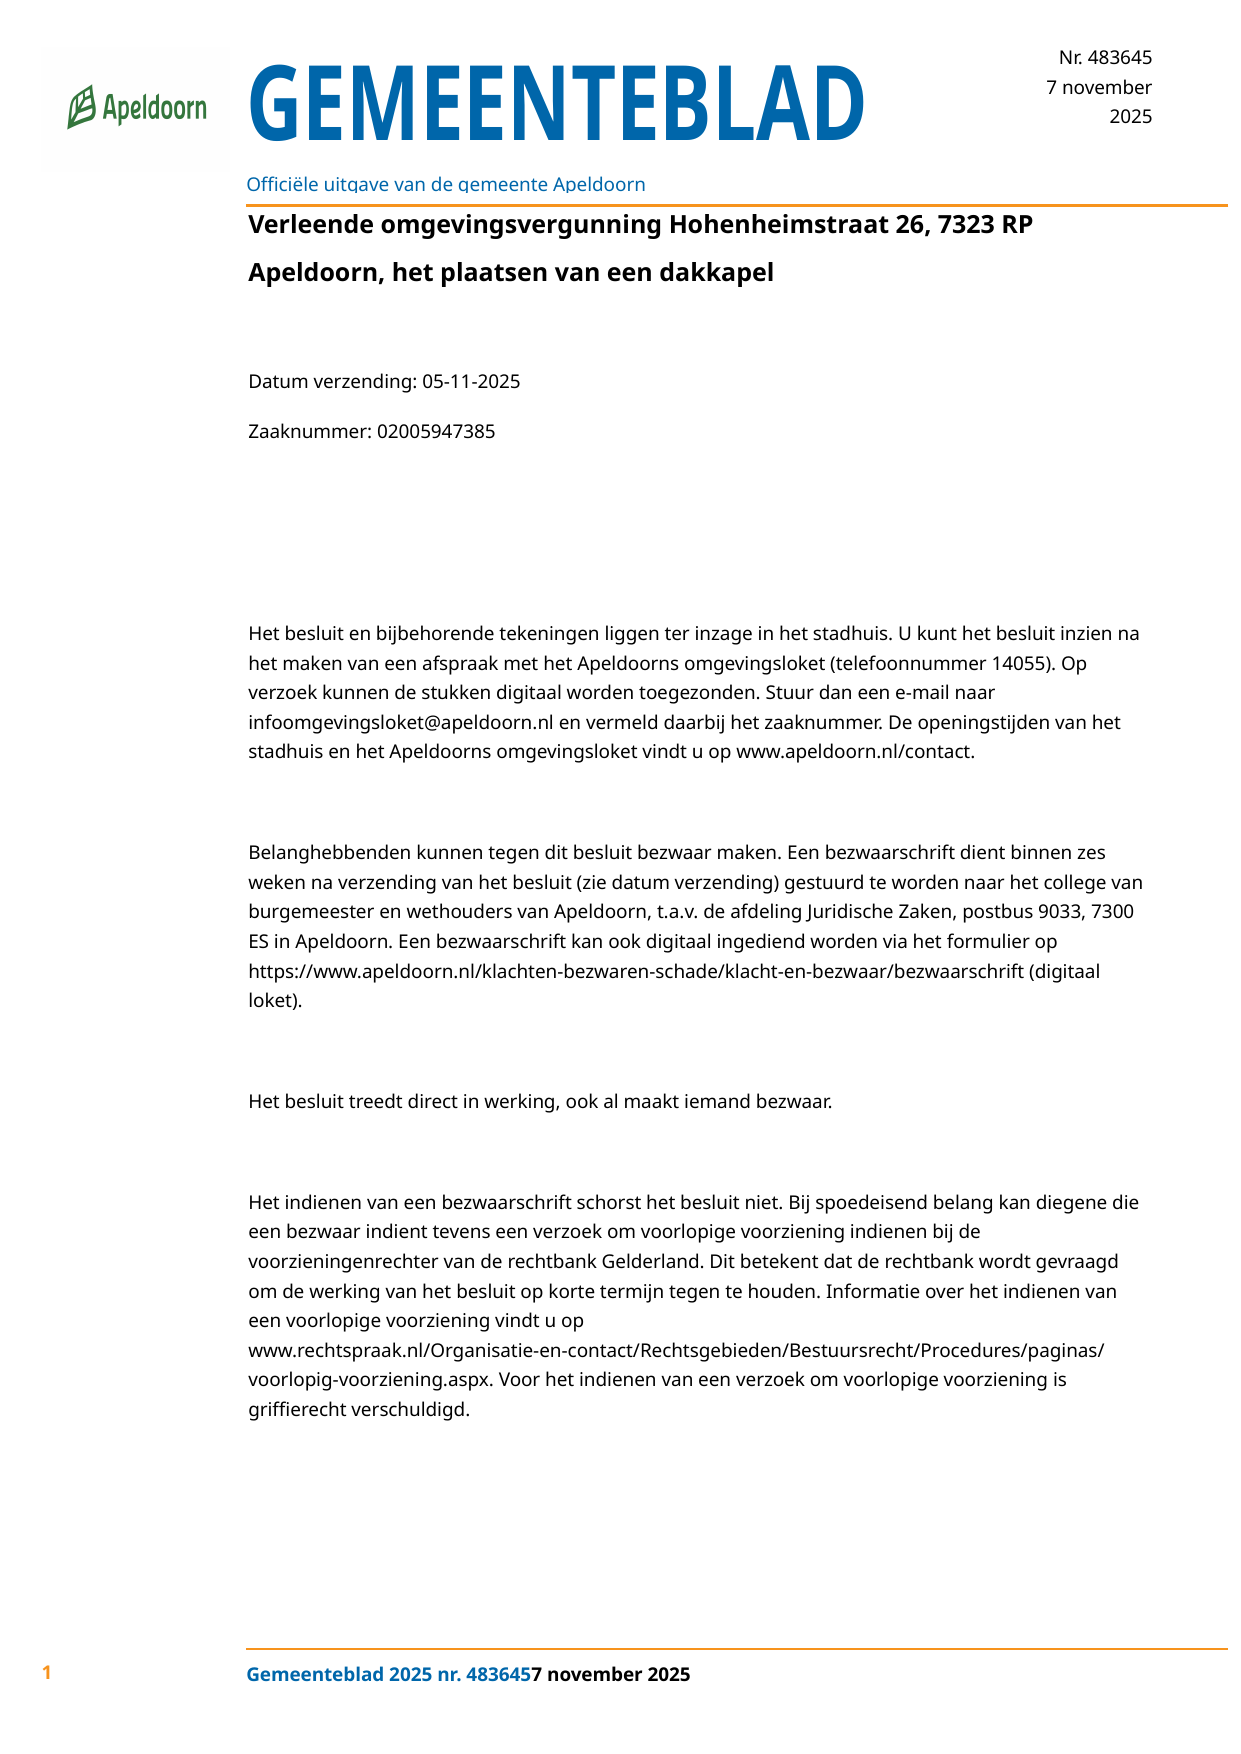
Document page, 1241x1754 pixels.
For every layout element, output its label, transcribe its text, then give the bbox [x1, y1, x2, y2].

text Belanghebbenden kunnen tegen dit besluit bezwaar maken. Een bezwaarschrift dient binnen zes weken na verzending van het besluit (zie datum verzending) gestuurd te worden naar het college van burgemeester en wethouders van Apeldoorn, t.a.v. de afdeling Juridische Zaken, postbus 9033, 7300 ES in Apeldoorn. Een bezwaarschrift kan ook digitaal ingediend worden via het formulier op https://www.apeldoorn.nl/klachten-bezwaren-schade/klacht-en-bezwaar/bezwaarschrift (digitaal loket). [248, 839, 1152, 1013]
text Verleende omgevingsvergunning Hohenheimstraat 26, 7323 RP Apeldoorn, het plaatsen van een dakkapel [248, 207, 1152, 288]
text Het indienen van een bezwaarschrift schorst het besluit niet. Bij spoedeisend belang kan diegene die een bezwaar indient tevens een verzoek om voorlopige voorziening indienen bij de voorzieningenrechter van de rechtbank Gelderland. Dit betekent dat de rechtbank wordt gevraagd om de werking van het besluit op korte termijn tegen te houden. Informatie over het indienen van een voorlopige voorziening vindt u op www.rechtspraak.nl/Organisatie-en-contact/Rechtsgebieden/Bestuursrecht/Procedures/paginas/voorlopig-voorziening.aspx. Voor het indienen van een verzoek om voorlopige voorziening is griffierecht verschuldigd. [248, 1189, 1152, 1422]
text Het besluit treedt direct in werking, ook al maakt iemand bezwaar. [248, 1088, 1152, 1114]
text Zaaknummer: 02005947385 [248, 419, 1152, 444]
text Datum verzending: 05-11-2025 [248, 368, 1152, 394]
text Het besluit en bijbehorende tekeningen liggen ter inzage in het stadhuis. U kunt het besluit inzien na het maken van een afspraak met het Apeldoorns omgevingsloket (telefoonnummer 14055). Op verzoek kunnen de stukken digitaal worden toegezonden. Stuur dan een e-mail naar infoomgevingsloket@apeldoorn.nl en vermeld daarbij het zaaknummer. De openingstijden van het stadhuis en het Apeldoorns omgevingsloket vindt u op www.apeldoorn.nl/contact. [248, 620, 1152, 764]
picture [41, 47, 231, 172]
